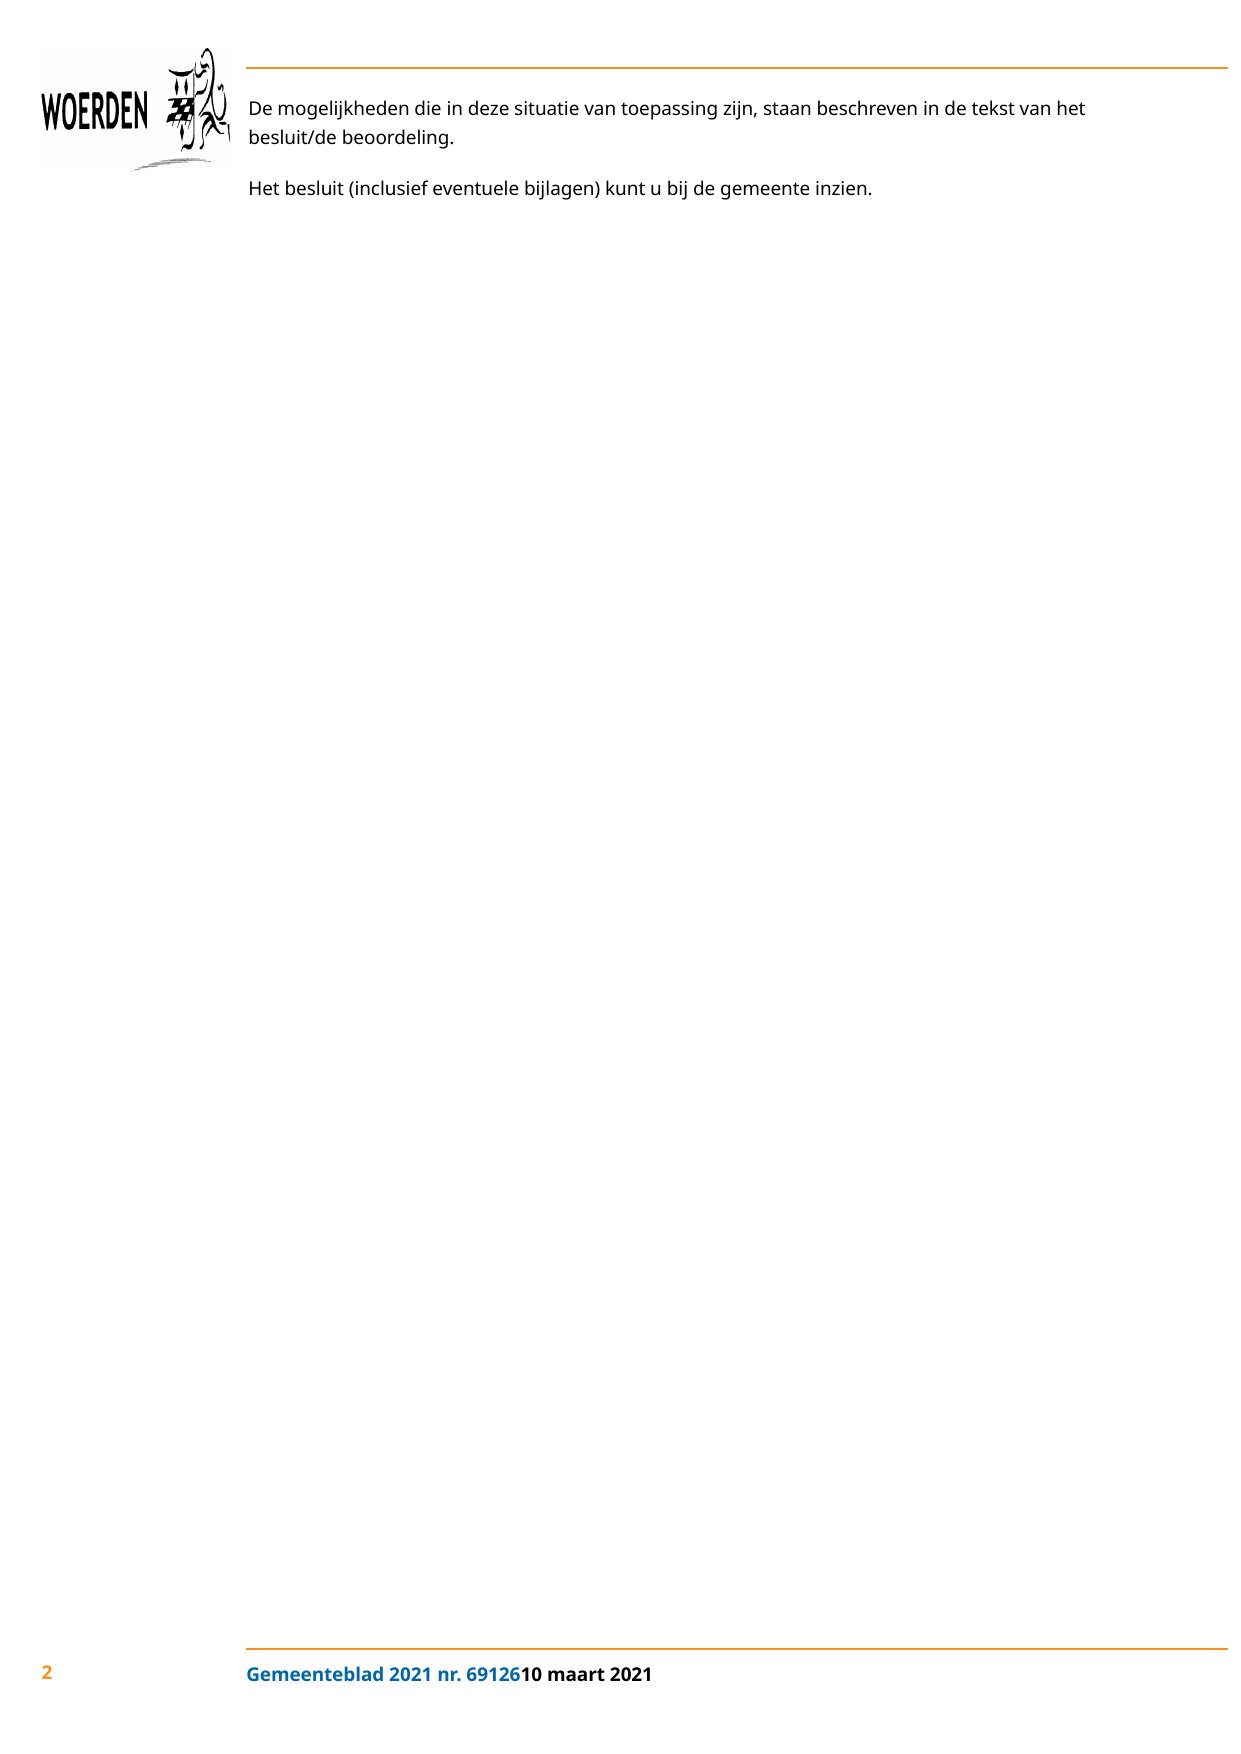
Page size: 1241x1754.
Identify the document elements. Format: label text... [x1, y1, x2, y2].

text De mogelijkheden die in deze situatie van toepassing zijn, staan beschreven in de tekst van het besluit/de beoordeling. [248, 95, 1152, 150]
picture [41, 47, 231, 172]
text Het besluit (inclusief eventuele bijlagen) kunt u bij de gemeente inzien. [248, 175, 1152, 201]
